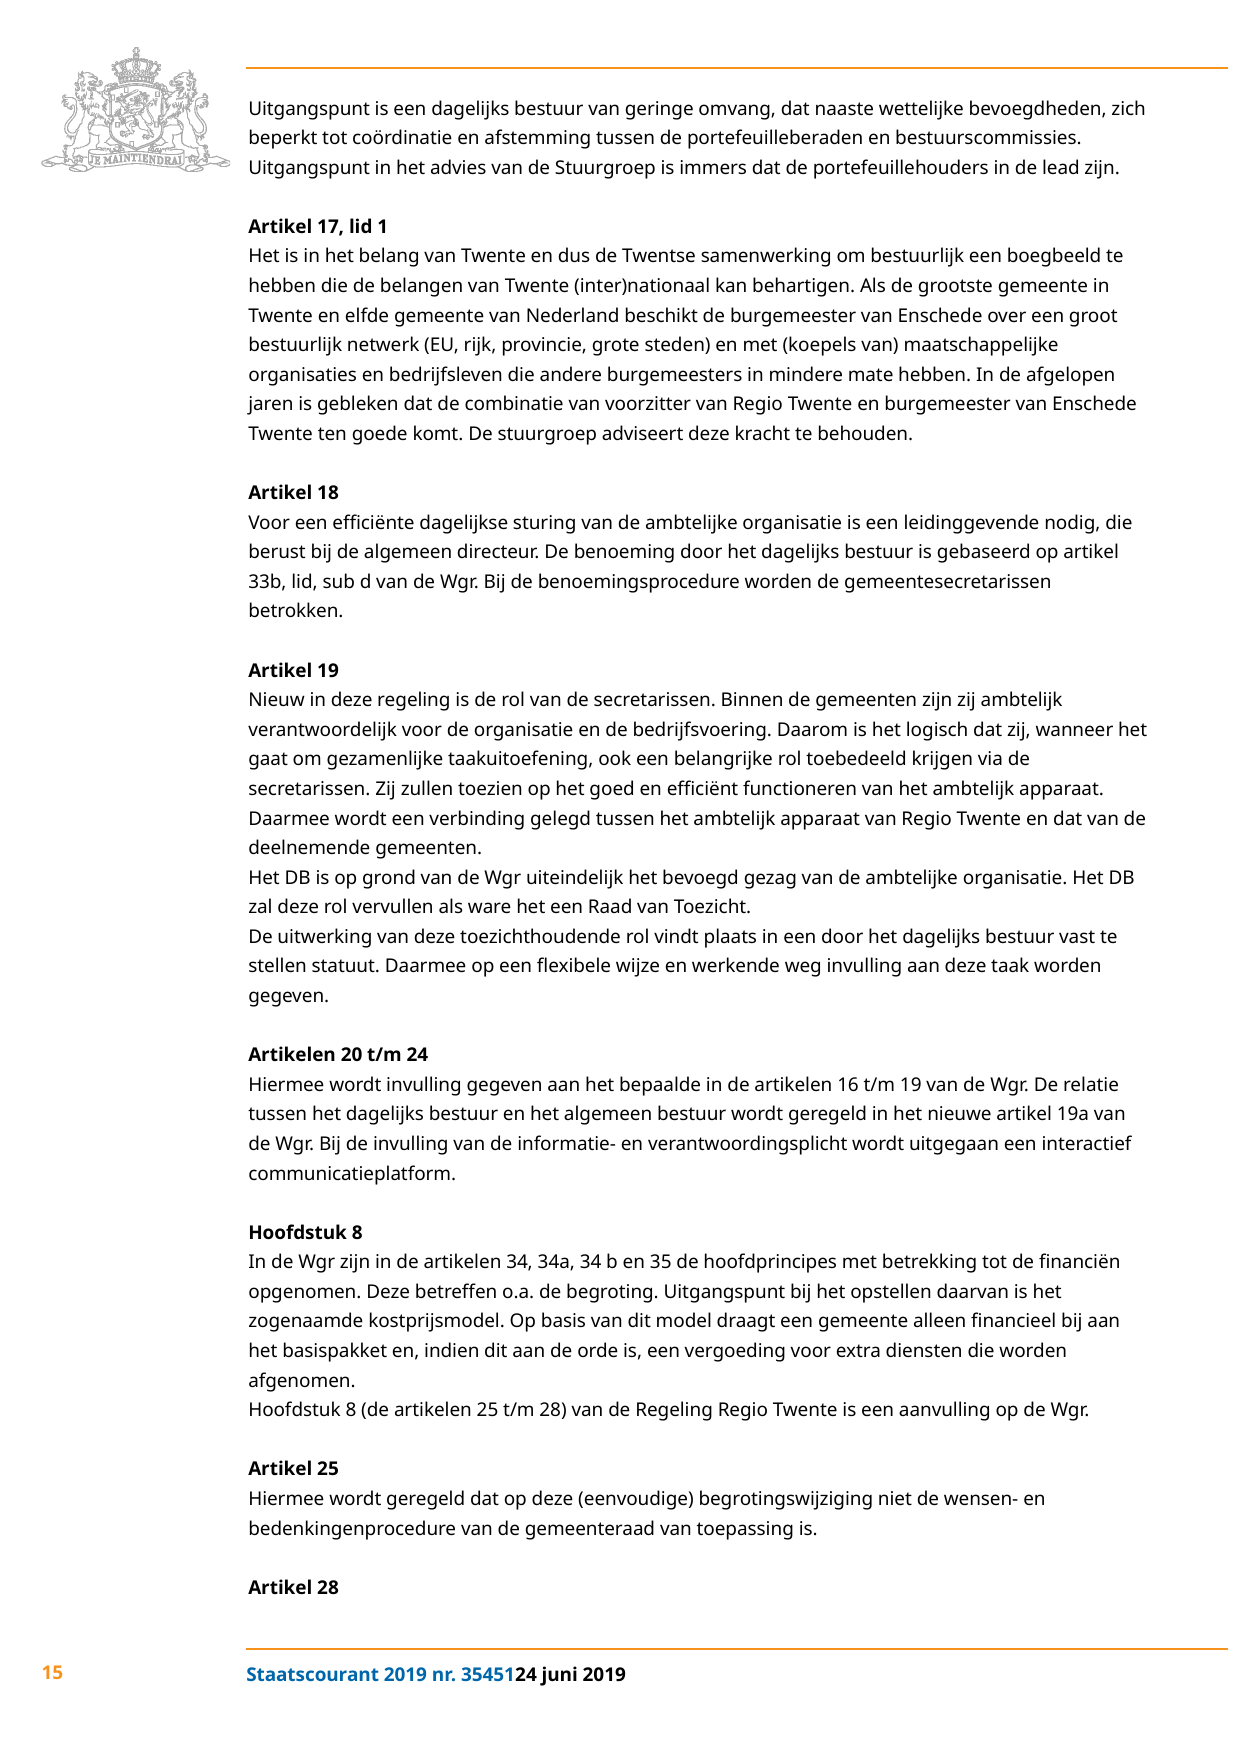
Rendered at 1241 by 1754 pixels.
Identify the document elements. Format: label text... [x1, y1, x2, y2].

text Hoofdstuk 8 [248, 1219, 1152, 1245]
text Artikel 17, lid 1 [248, 213, 1152, 239]
text Voor een efficiënte dagelijkse sturing van de ambtelijke organisatie is een leidinggevende nodig, die berust bij de algemeen directeur. De benoeming door het dagelijks bestuur is gebaseerd op artikel 33b, lid, sub d van de Wgr. Bij de benoemingsprocedure worden de gemeentesecretarissen betrokken. [248, 509, 1152, 623]
text Artikelen 20 t/m 24 [248, 1041, 1152, 1067]
text Artikel 28 [248, 1574, 1152, 1600]
text De uitwerking van deze toezichthoudende rol vindt plaats in een door het dagelijks bestuur vast te stellen statuut. Daarmee op een flexibele wijze en werkende weg invulling aan deze taak worden gegeven. [248, 923, 1152, 1008]
text Hiermee wordt invulling gegeven aan het bepaalde in de artikelen 16 t/m 19 van de Wgr. De relatie tussen het dagelijks bestuur en het algemeen bestuur wordt geregeld in het nieuwe artikel 19a van de Wgr. Bij de invulling van de informatie- en verantwoordingsplicht wordt uitgegaan een interactief communicatieplatform. [248, 1071, 1152, 1186]
text Het is in het belang van Twente en dus de Twentse samenwerking om bestuurlijk een boegbeeld te hebben die de belangen van Twente (inter)nationaal kan behartigen. Als de grootste gemeente in Twente en elfde gemeente van Nederland beschikt de burgemeester van Enschede over een groot bestuurlijk netwerk (EU, rijk, provincie, grote steden) en met (koepels van) maatschappelijke organisaties en bedrijfsleven die andere burgemeesters in mindere mate hebben. In de afgelopen jaren is gebleken dat de combinatie van voorzitter van Regio Twente en burgemeester van Enschede Twente ten goede komt. De stuurgroep adviseert deze kracht te behouden. [248, 243, 1152, 446]
text Uitgangspunt is een dagelijks bestuur van geringe omvang, dat naaste wettelijke bevoegdheden, zich beperkt tot coördinatie en afstemming tussen de portefeuilleberaden en bestuurscommissies. Uitgangspunt in het advies van de Stuurgroep is immers dat de portefeuillehouders in de lead zijn. [248, 95, 1152, 180]
text Artikel 25 [248, 1456, 1152, 1481]
text In de Wgr zijn in de artikelen 34, 34a, 34 b en 35 de hoofdprincipes met betrekking tot de financiën opgenomen. Deze betreffen o.a. de begroting. Uitgangspunt bij het opstellen daarvan is het zogenaamde kostprijsmodel. Op basis van dit model draagt een gemeente alleen financieel bij aan het basispakket en, indien dit aan de orde is, een vergoeding voor extra diensten die worden afgenomen. [248, 1248, 1152, 1393]
text Artikel 19 [248, 657, 1152, 683]
text Hiermee wordt geregeld dat op deze (eenvoudige) begrotingswijziging niet de wensen- en bedenkingenprocedure van de gemeenteraad van toepassing is. [248, 1485, 1152, 1541]
text Het DB is op grond van de Wgr uiteindelijk het bevoegd gezag van de ambtelijke organisatie. Het DB zal deze rol vervullen als ware het een Raad van Toezicht. [248, 864, 1152, 919]
picture [41, 47, 231, 172]
text Artikel 18 [248, 479, 1152, 505]
text Nieuw in deze regeling is de rol van de secretarissen. Binnen de gemeenten zijn zij ambtelijk verantwoordelijk voor de organisatie en de bedrijfsvoering. Daarom is het logisch dat zij, wanneer het gaat om gezamenlijke taakuitoefening, ook een belangrijke rol toebedeeld krijgen via de secretarissen. Zij zullen toezien op het goed en efficiënt functioneren van het ambtelijk apparaat. Daarmee wordt een verbinding gelegd tussen het ambtelijk apparaat van Regio Twente en dat van de deelnemende gemeenten. [248, 686, 1152, 860]
text Hoofdstuk 8 (de artikelen 25 t/m 28) van de Regeling Regio Twente is een aanvulling op de Wgr. [248, 1396, 1152, 1422]
